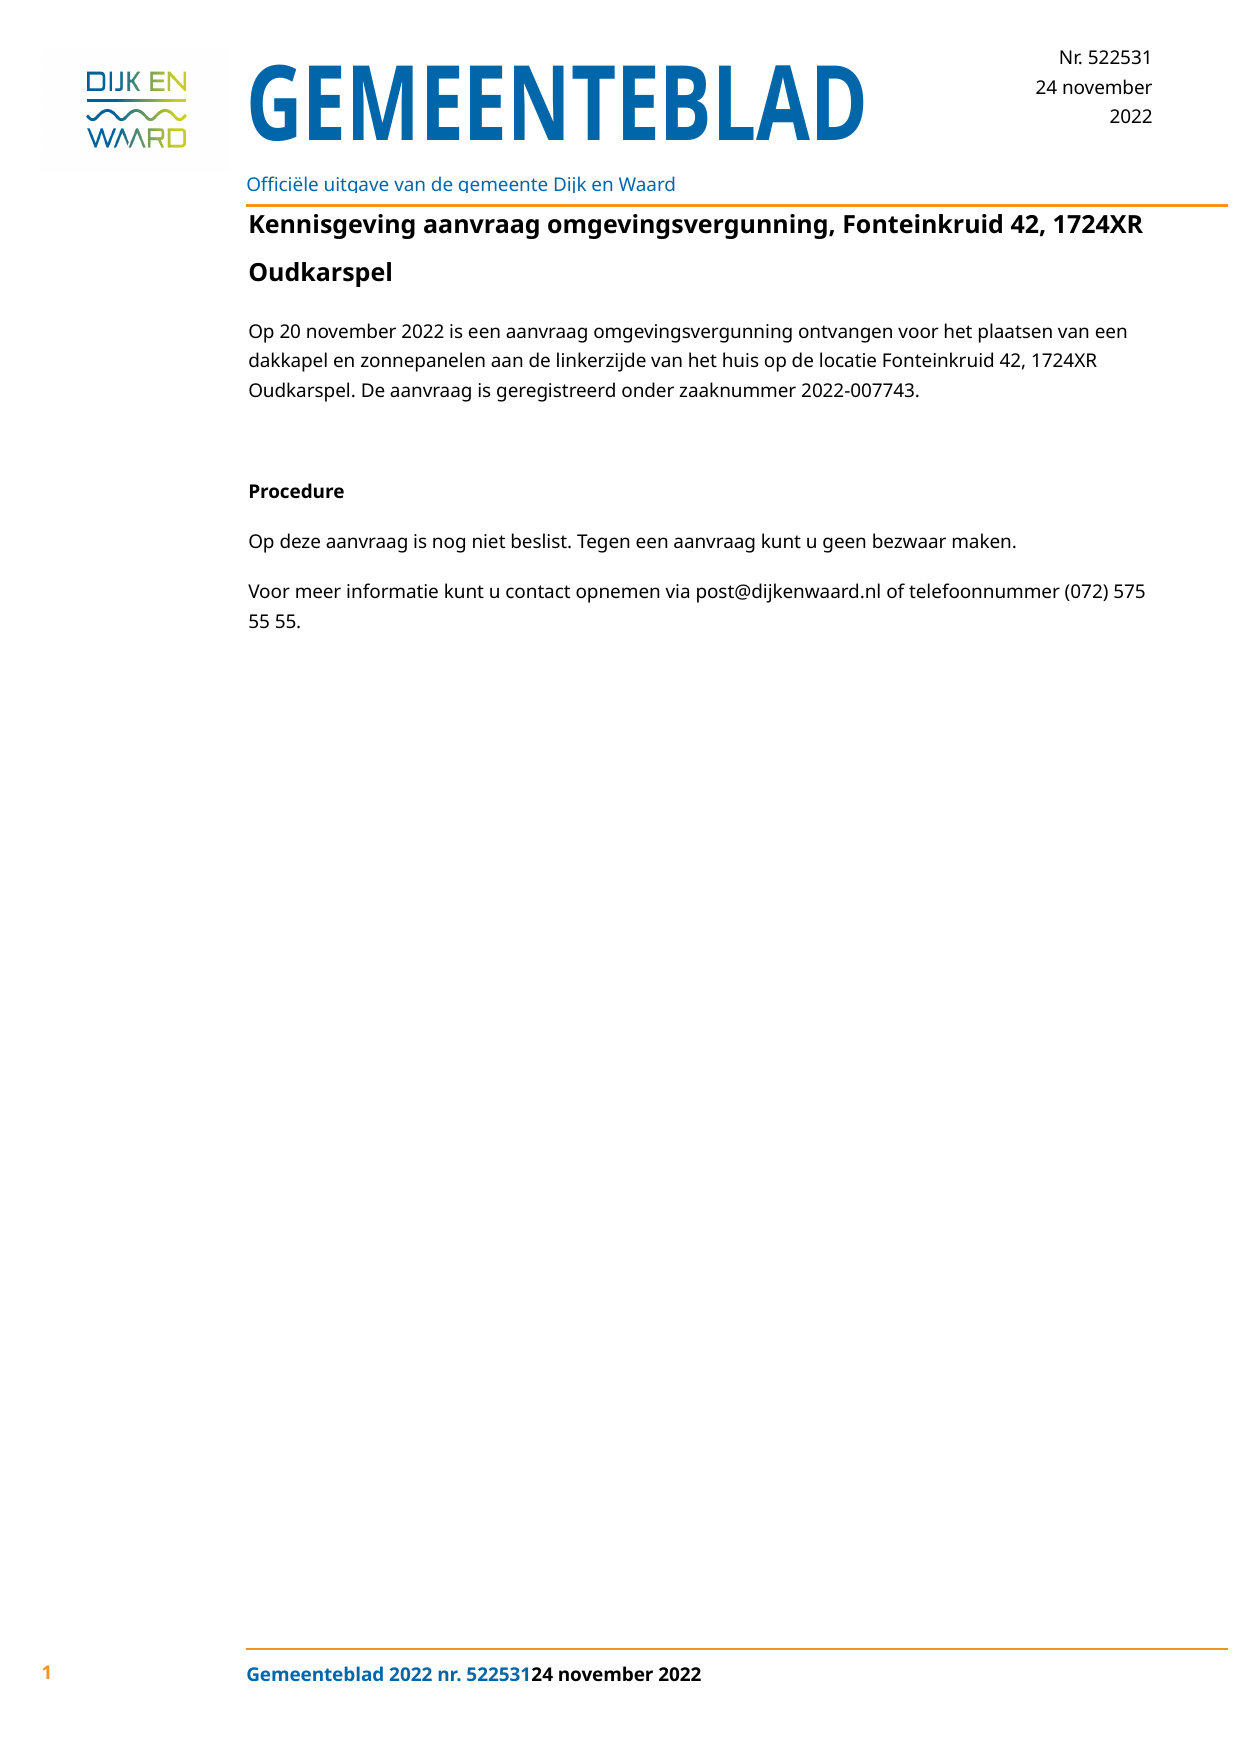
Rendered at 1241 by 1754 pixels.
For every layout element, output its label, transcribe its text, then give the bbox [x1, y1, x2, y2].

text Voor meer informatie kunt u contact opnemen via post@dijkenwaard.nl of telefoonnummer (072) 575 55 55. [248, 579, 1152, 634]
picture [41, 47, 231, 172]
text Op deze aanvraag is nog niet beslist. Tegen een aanvraag kunt u geen bezwaar maken. [248, 528, 1152, 554]
text Op 20 november 2022 is een aanvraag omgevingsvergunning ontvangen voor het plaatsen van een dakkapel en zonnepanelen aan de linkerzijde van het huis op de locatie Fonteinkruid 42, 1724XR Oudkarspel. De aanvraag is geregistreerd onder zaaknummer 2022-007743. [248, 318, 1152, 403]
text Kennisgeving aanvraag omgevingsvergunning, Fonteinkruid 42, 1724XR Oudkarspel [248, 207, 1152, 288]
text Procedure [248, 478, 1152, 504]
